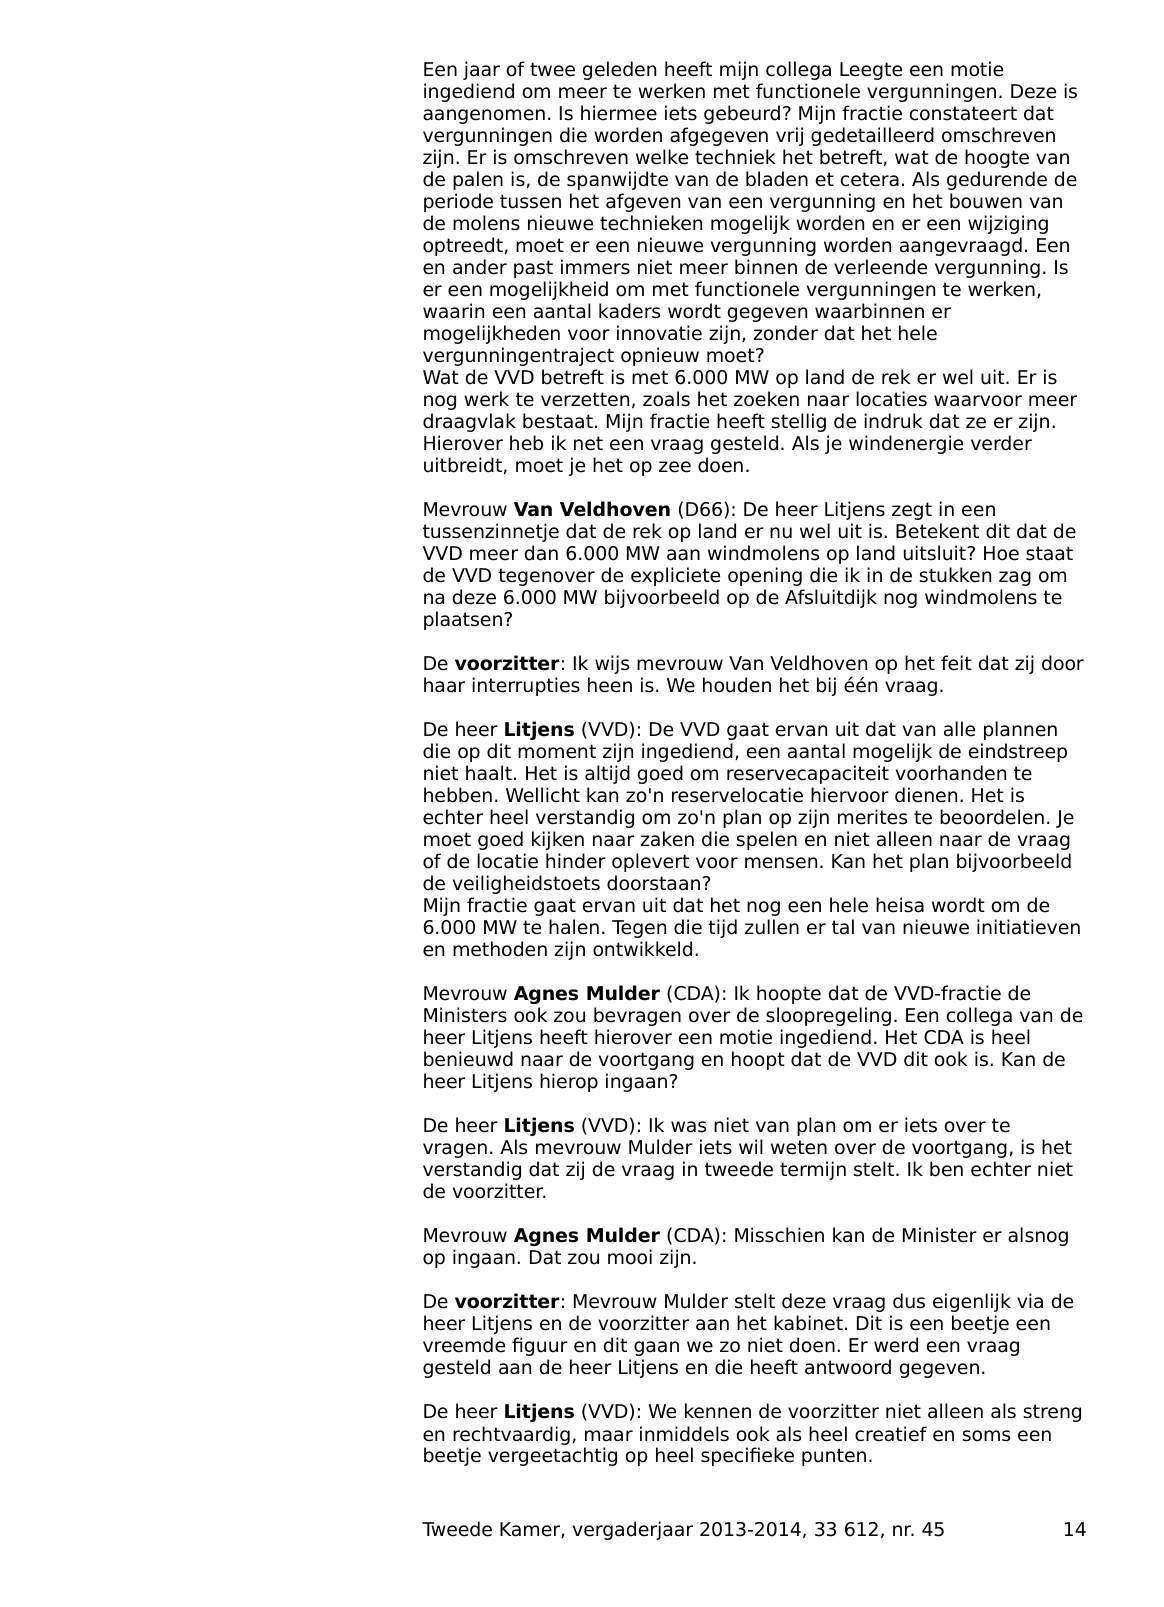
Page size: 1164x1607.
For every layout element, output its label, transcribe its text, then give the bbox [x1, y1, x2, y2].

text De voorzitter: Ik wijs mevrouw Van Veldhoven op het feit dat zij door haar interrupties heen is. We houden het bij één vraag. [422, 653, 1087, 697]
text De heer Litjens (VVD): We kennen de voorzitter niet alleen als streng en rechtvaardig, maar inmiddels ook als heel creatief en soms een beetje vergeetachtig op heel specifieke punten. [422, 1401, 1087, 1467]
text De heer Litjens (VVD): Ik was niet van plan om er iets over te vragen. Als mevrouw Mulder iets wil weten over de voortgang, is het verstandig dat zij de vraag in tweede termijn stelt. Ik ben echter niet de voorzitter. [422, 1115, 1087, 1203]
text Wat de VVD betreft is met 6.000 MW op land de rek er wel uit. Er is nog werk te verzetten, zoals het zoeken naar locaties waarvoor meer draagvlak bestaat. Mijn fractie heeft stellig de indruk dat ze er zijn. Hierover heb ik net een vraag gesteld. Als je windenergie verder uitbreidt, moet je het op zee doen. [422, 367, 1087, 477]
text De voorzitter: Mevrouw Mulder stelt deze vraag dus eigenlijk via de heer Litjens en de voorzitter aan het kabinet. Dit is een beetje een vreemde figuur en dit gaan we zo niet doen. Er werd een vraag gesteld aan de heer Litjens en die heeft antwoord gegeven. [422, 1291, 1087, 1379]
text Een jaar of twee geleden heeft mijn collega Leegte een motie ingediend om meer te werken met functionele vergunningen. Deze is aangenomen. Is hiermee iets gebeurd? Mijn fractie constateert dat vergunningen die worden afgegeven vrij gedetailleerd omschreven zijn. Er is omschreven welke techniek het betreft, wat de hoogte van de palen is, de spanwijdte van de bladen et cetera. Als gedurende de periode tussen het afgeven van een vergunning en het bouwen van de molens nieuwe technieken mogelijk worden en er een wijziging optreedt, moet er een nieuwe vergunning worden aangevraagd. Een en ander past immers niet meer binnen de verleende vergunning. Is er een mogelijkheid om met functionele vergunningen te werken, waarin een aantal kaders wordt gegeven waarbinnen er mogelijkheden voor innovatie zijn, zonder dat het hele vergunningentraject opnieuw moet? [422, 59, 1087, 367]
text Mevrouw Agnes Mulder (CDA): Misschien kan de Minister er alsnog op ingaan. Dat zou mooi zijn. [422, 1225, 1087, 1269]
text De heer Litjens (VVD): De VVD gaat ervan uit dat van alle plannen die op dit moment zijn ingediend, een aantal mogelijk de eindstreep niet haalt. Het is altijd goed om reservecapaciteit voorhanden te hebben. Wellicht kan zo'n reservelocatie hiervoor dienen. Het is echter heel verstandig om zo'n plan op zijn merites te beoordelen. Je moet goed kijken naar zaken die spelen en niet alleen naar de vraag of de locatie hinder oplevert voor mensen. Kan het plan bijvoorbeeld de veiligheidstoets doorstaan? [422, 719, 1087, 895]
text Mijn fractie gaat ervan uit dat het nog een hele heisa wordt om de 6.000 MW te halen. Tegen die tijd zullen er tal van nieuwe initiatieven en methoden zijn ontwikkeld. [422, 895, 1087, 961]
text Mevrouw Van Veldhoven (D66): De heer Litjens zegt in een tussenzinnetje dat de rek op land er nu wel uit is. Betekent dit dat de VVD meer dan 6.000 MW aan windmolens op land uitsluit? Hoe staat de VVD tegenover de expliciete opening die ik in de stukken zag om na deze 6.000 MW bijvoorbeeld op de Afsluitdijk nog windmolens te plaatsen? [422, 499, 1087, 631]
text Mevrouw Agnes Mulder (CDA): Ik hoopte dat de VVD-fractie de Ministers ook zou bevragen over de sloopregeling. Een collega van de heer Litjens heeft hierover een motie ingediend. Het CDA is heel benieuwd naar de voortgang en hoopt dat de VVD dit ook is. Kan de heer Litjens hierop ingaan? [422, 983, 1087, 1093]
